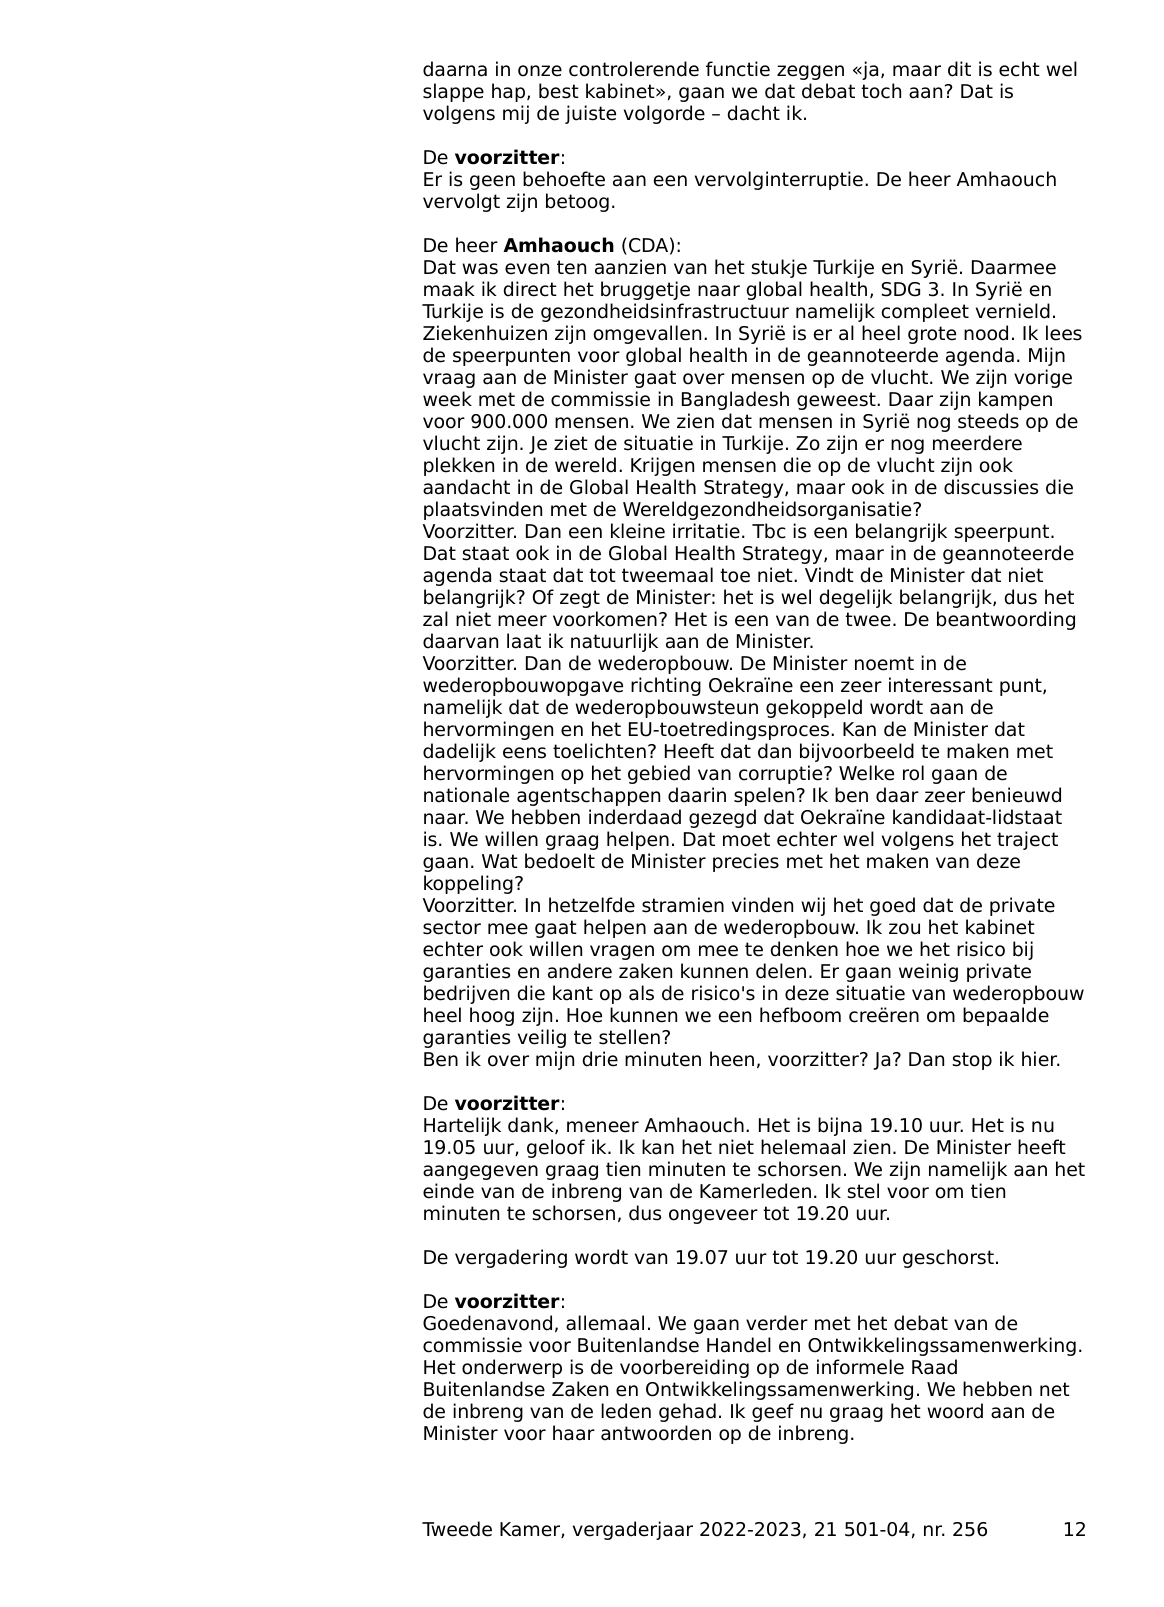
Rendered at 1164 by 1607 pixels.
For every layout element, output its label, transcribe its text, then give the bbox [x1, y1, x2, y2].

text De heer Amhaouch (CDA): [422, 235, 1087, 257]
text Ben ik over mijn drie minuten heen, voorzitter? Ja? Dan stop ik hier. [422, 1048, 1087, 1071]
text De voorzitter: [422, 1291, 1087, 1313]
text daarna in onze controlerende functie zeggen «ja, maar dit is echt wel slappe hap, best kabinet», gaan we dat debat toch aan? Dat is volgens mij de juiste volgorde – dacht ik. [422, 59, 1087, 125]
text Goedenavond, allemaal. We gaan verder met het debat van de commissie voor Buitenlandse Handel en Ontwikkelingssamenwerking. Het onderwerp is de voorbereiding op de informele Raad Buitenlandse Zaken en Ontwikkelingssamenwerking. We hebben net de inbreng van de leden gehad. Ik geef nu graag het woord aan de Minister voor haar antwoorden op de inbreng. [422, 1313, 1087, 1445]
text Hartelijk dank, meneer Amhaouch. Het is bijna 19.10 uur. Het is nu 19.05 uur, geloof ik. Ik kan het niet helemaal zien. De Minister heeft aangegeven graag tien minuten te schorsen. We zijn namelijk aan het einde van de inbreng van de Kamerleden. Ik stel voor om tien minuten te schorsen, dus ongeveer tot 19.20 uur. [422, 1115, 1087, 1224]
text Er is geen behoefte aan een vervolginterruptie. De heer Amhaouch vervolgt zijn betoog. [422, 169, 1087, 213]
text Dat was even ten aanzien van het stukje Turkije en Syrië. Daarmee maak ik direct het bruggetje naar global health, SDG 3. In Syrië en Turkije is de gezondheidsinfrastructuur namelijk compleet vernield. Ziekenhuizen zijn omgevallen. In Syrië is er al heel grote nood. Ik lees de speerpunten voor global health in de geannoteerde agenda. Mijn vraag aan de Minister gaat over mensen op de vlucht. We zijn vorige week met de commissie in Bangladesh geweest. Daar zijn kampen voor 900.000 mensen. We zien dat mensen in Syrië nog steeds op de vlucht zijn. Je ziet de situatie in Turkije. Zo zijn er nog meerdere plekken in de wereld. Krijgen mensen die op de vlucht zijn ook aandacht in de Global Health Strategy, maar ook in de discussies die plaatsvinden met de Wereldgezondheidsorganisatie? [422, 257, 1087, 521]
text Voorzitter. Dan een kleine irritatie. Tbc is een belangrijk speerpunt. Dat staat ook in de Global Health Strategy, maar in de geannoteerde agenda staat dat tot tweemaal toe niet. Vindt de Minister dat niet belangrijk? Of zegt de Minister: het is wel degelijk belangrijk, dus het zal niet meer voorkomen? Het is een van de twee. De beantwoording daarvan laat ik natuurlijk aan de Minister. [422, 521, 1087, 653]
text Voorzitter. In hetzelfde stramien vinden wij het goed dat de private sector mee gaat helpen aan de wederopbouw. Ik zou het kabinet echter ook willen vragen om mee te denken hoe we het risico bij garanties en andere zaken kunnen delen. Er gaan weinig private bedrijven die kant op als de risico's in deze situatie van wederopbouw heel hoog zijn. Hoe kunnen we een hefboom creëren om bepaalde garanties veilig te stellen? [422, 895, 1087, 1048]
text Voorzitter. Dan de wederopbouw. De Minister noemt in de wederopbouwopgave richting Oekraïne een zeer interessant punt, namelijk dat de wederopbouwsteun gekoppeld wordt aan de hervormingen en het EU-toetredingsproces. Kan de Minister dat dadelijk eens toelichten? Heeft dat dan bijvoorbeeld te maken met hervormingen op het gebied van corruptie? Welke rol gaan de nationale agentschappen daarin spelen? Ik ben daar zeer benieuwd naar. We hebben inderdaad gezegd dat Oekraïne kandidaat-lidstaat is. We willen graag helpen. Dat moet echter wel volgens het traject gaan. Wat bedoelt de Minister precies met het maken van deze koppeling? [422, 653, 1087, 895]
text De voorzitter: [422, 147, 1087, 169]
text De voorzitter: [422, 1093, 1087, 1115]
text De vergadering wordt van 19.07 uur tot 19.20 uur geschorst. [422, 1247, 1087, 1269]
